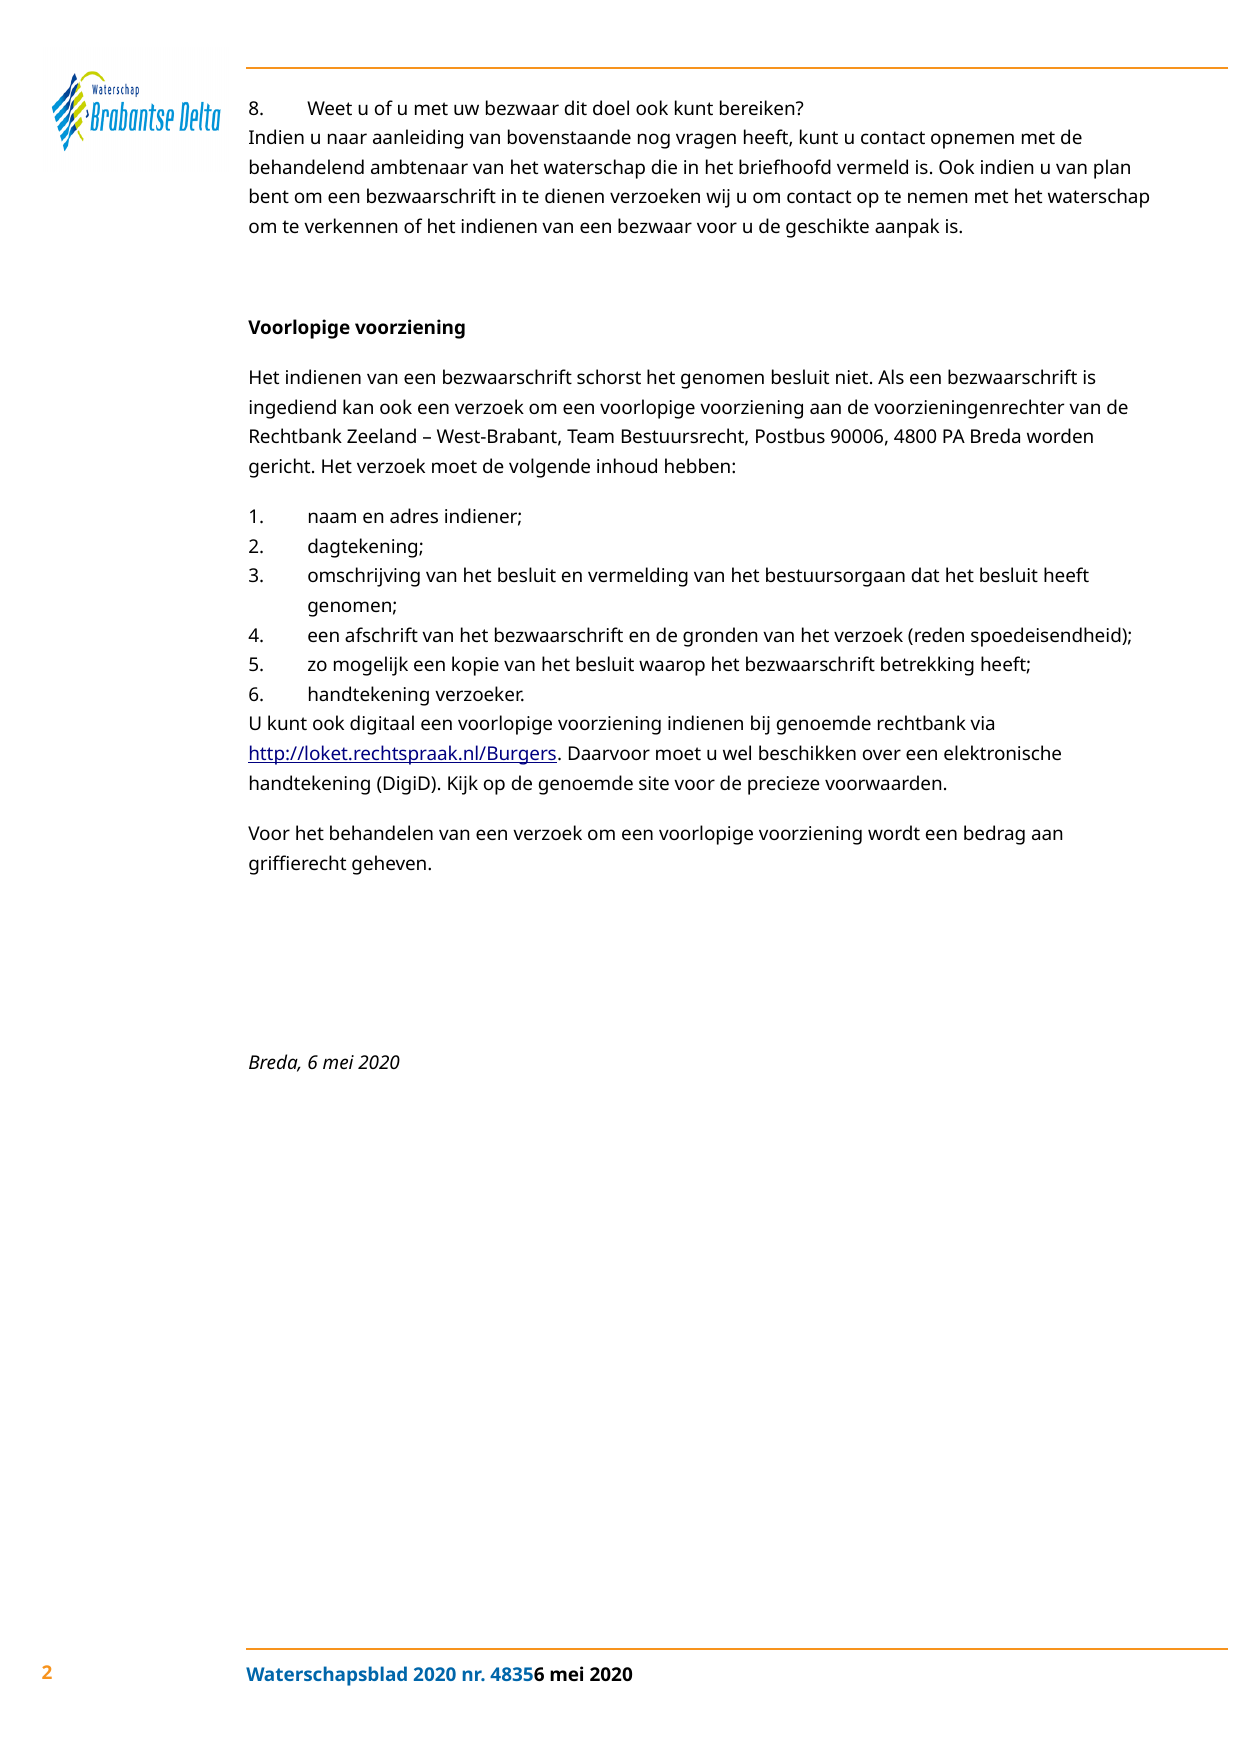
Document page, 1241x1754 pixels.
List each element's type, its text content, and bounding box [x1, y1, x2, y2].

list omschrijving van het besluit en vermelding van het bestuursorgaan dat het besluit heeft genomen; [248, 563, 1152, 618]
text Voorlopige voorziening [248, 314, 1152, 340]
list een afschrift van het bezwaarschrift en de gronden van het verzoek (reden spoedeisendheid); [248, 622, 1152, 648]
text Indien u naar aanleiding van bovenstaande nog vragen heeft, kunt u contact opnemen met de behandelend ambtenaar van het waterschap die in het briefhoofd vermeld is. Ook indien u van plan bent om een bezwaarschrift in te dienen verzoeken wij u om contact op te nemen met het waterschap om te verkennen of het indienen van een bezwaar voor u de geschikte aanpak is. [248, 124, 1152, 239]
picture [41, 47, 231, 172]
text Het indienen van een bezwaarschrift schorst het genomen besluit niet. Als een bezwaarschrift is ingediend kan ook een verzoek om een voorlopige voorziening aan de voorzieningenrechter van de Rechtbank Zeeland – West-Brabant, Team Bestuursrecht, Postbus 90006, 4800 PA Breda worden gericht. Het verzoek moet de volgende inhoud hebben: [248, 364, 1152, 479]
text Breda, 6 mei 2020 [248, 1049, 1152, 1074]
text U kunt ook digitaal een voorlopige voorziening indienen bij genoemde rechtbank via http://loket.rechtspraak.nl/Burgers. Daarvoor moet u wel beschikken over een elektronische handtekening (DigiD). Kijk op de genoemde site voor de precieze voorwaarden. [248, 711, 1152, 796]
text Voor het behandelen van een verzoek om een voorlopige voorziening wordt een bedrag aan griffierecht geheven. [248, 820, 1152, 876]
list dagtekening; [248, 533, 1152, 559]
list zo mogelijk een kopie van het besluit waarop het bezwaarschrift betrekking heeft; [248, 651, 1152, 677]
list handtekening verzoeker. [248, 681, 1152, 707]
list naam en adres indiener; [248, 503, 1152, 529]
list Weet u of u met uw bezwaar dit doel ook kunt bereiken? [248, 95, 1152, 121]
